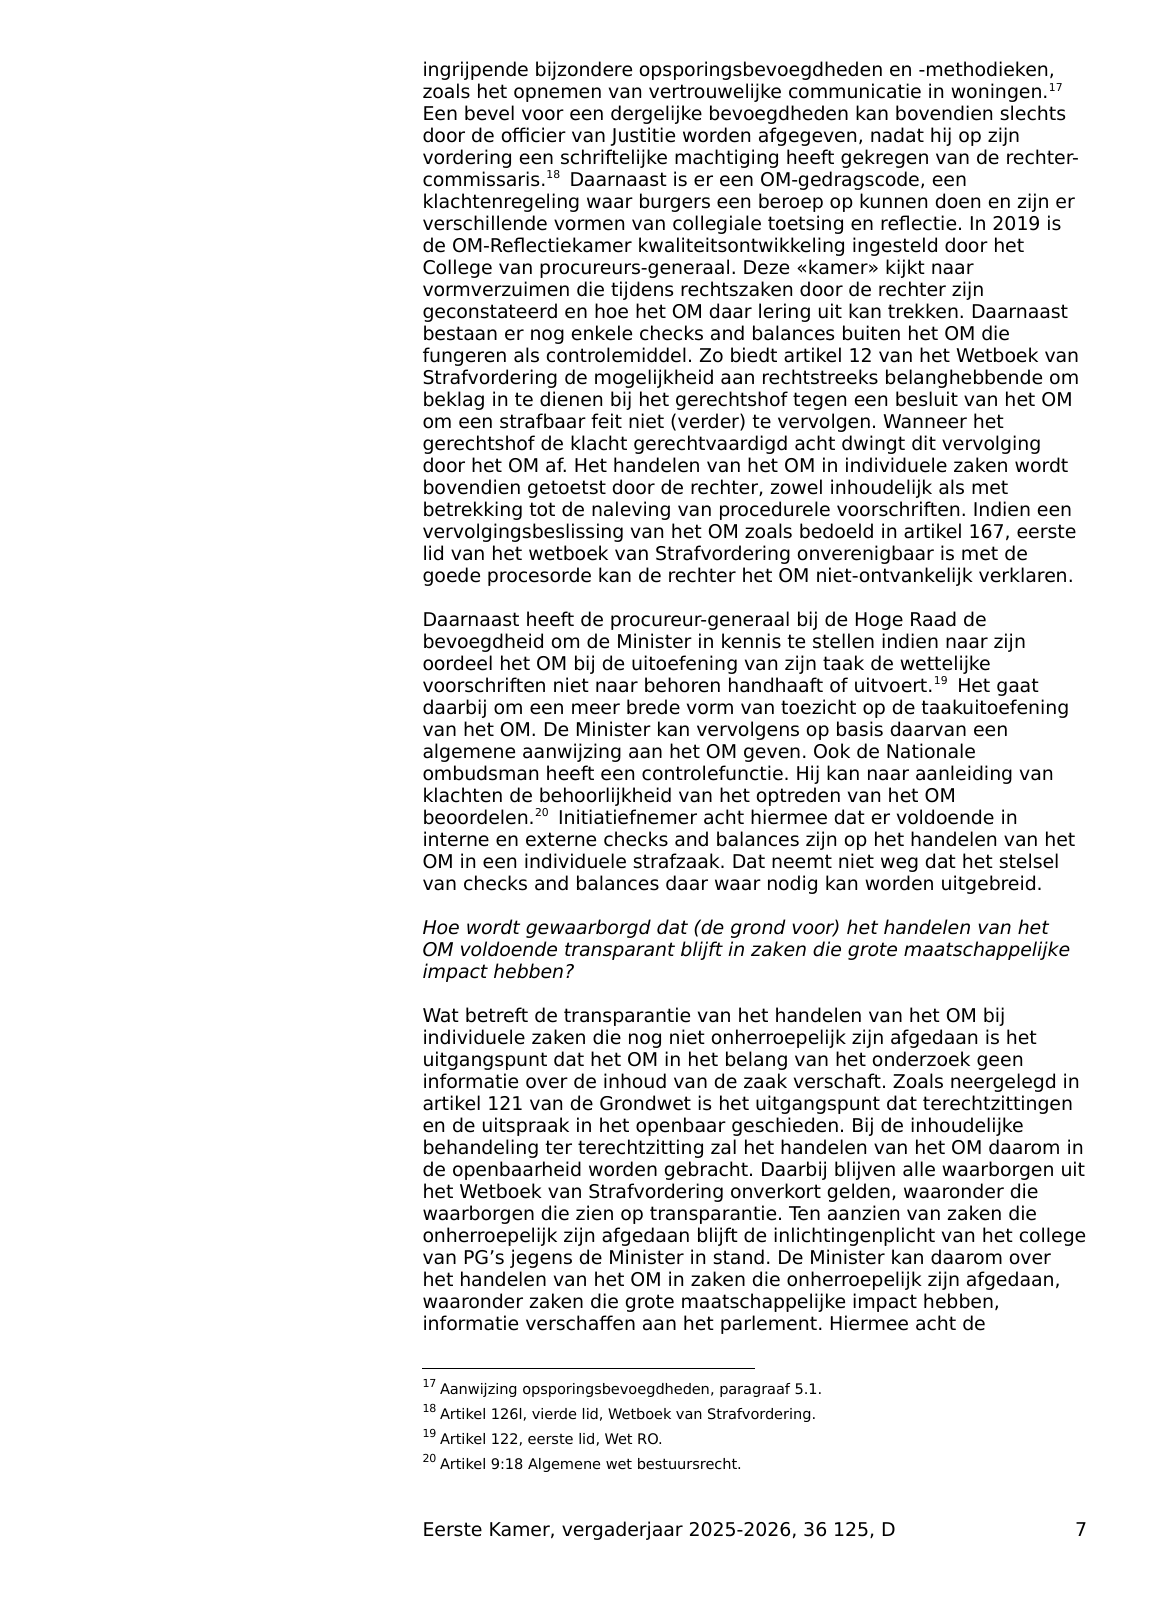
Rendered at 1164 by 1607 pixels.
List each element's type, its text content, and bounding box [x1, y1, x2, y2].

text Artikel 9:18 Algemene wet bestuursrecht. [422, 1452, 1087, 1474]
text Hoe wordt gewaarborgd dat (de grond voor) het handelen van het OM voldoende transparant blijft in zaken die grote maatschappelijke impact hebben? [422, 917, 1087, 983]
text Daarnaast heeft de procureur-generaal bij de Hoge Raad de bevoegdheid om de Minister in kennis te stellen indien naar zijn oordeel het OM bij de uitoefening van zijn taak de wettelijke voorschriften niet naar behoren handhaaft of uitvoert. Het gaat daarbij om een meer brede vorm van toezicht op de taakuitoefening van het OM. De Minister kan vervolgens op basis daarvan een algemene aanwijzing aan het OM geven. Ook de Nationale ombudsman heeft een controlefunctie. Hij kan naar aanleiding van klachten de behoorlijkheid van het optreden van het OM beoordelen. Initiatiefnemer acht hiermee dat er voldoende in interne en externe checks and balances zijn op het handelen van het OM in een individuele strafzaak. Dat neemt niet weg dat het stelsel van checks and balances daar waar nodig kan worden uitgebreid. [422, 609, 1087, 894]
text Artikel 126l, vierde lid, Wetboek van Strafvordering. [422, 1402, 1087, 1424]
text Aanwijzing opsporingsbevoegdheden, paragraaf 5.1. [422, 1377, 1087, 1399]
text ingrijpende bijzondere opsporingsbevoegdheden en -methodieken, zoals het opnemen van vertrouwelijke communicatie in woningen. Een bevel voor een dergelijke bevoegdheden kan bovendien slechts door de officier van Justitie worden afgegeven, nadat hij op zijn vordering een schriftelijke machtiging heeft gekregen van de rechter-commissaris. Daarnaast is er een OM-gedragscode, een klachtenregeling waar burgers een beroep op kunnen doen en zijn er verschillende vormen van collegiale toetsing en reflectie. In 2019 is de OM-Reflectiekamer kwaliteitsontwikkeling ingesteld door het College van procureurs-generaal. Deze «kamer» kijkt naar vormverzuimen die tijdens rechtszaken door de rechter zijn geconstateerd en hoe het OM daar lering uit kan trekken. Daarnaast bestaan er nog enkele checks and balances buiten het OM die fungeren als controlemiddel. Zo biedt artikel 12 van het Wetboek van Strafvordering de mogelijkheid aan rechtstreeks belanghebbende om beklag in te dienen bij het gerechtshof tegen een besluit van het OM om een strafbaar feit niet (verder) te vervolgen. Wanneer het gerechtshof de klacht gerechtvaardigd acht dwingt dit vervolging door het OM af. Het handelen van het OM in individuele zaken wordt bovendien getoetst door de rechter, zowel inhoudelijk als met betrekking tot de naleving van procedurele voorschriften. Indien een vervolgingsbeslissing van het OM zoals bedoeld in artikel 167, eerste lid van het wetboek van Strafvordering onverenigbaar is met de goede procesorde kan de rechter het OM niet-ontvankelijk verklaren. [422, 59, 1087, 587]
text Wat betreft de transparantie van het handelen van het OM bij individuele zaken die nog niet onherroepelijk zijn afgedaan is het uitgangspunt dat het OM in het belang van het onderzoek geen informatie over de inhoud van de zaak verschaft. Zoals neergelegd in artikel 121 van de Grondwet is het uitgangspunt dat terechtzittingen en de uitspraak in het openbaar geschieden. Bij de inhoudelijke behandeling ter terechtzitting zal het handelen van het OM daarom in de openbaarheid worden gebracht. Daarbij blijven alle waarborgen uit het Wetboek van Strafvordering onverkort gelden, waaronder die waarborgen die zien op transparantie. Ten aanzien van zaken die onherroepelijk zijn afgedaan blijft de inlichtingenplicht van het college van PG’s jegens de Minister in stand. De Minister kan daarom over het handelen van het OM in zaken die onherroepelijk zijn afgedaan, waaronder zaken die grote maatschappelijke impact hebben, informatie verschaffen aan het parlement. Hiermee acht de [422, 1005, 1087, 1334]
text Artikel 122, eerste lid, Wet RO. [422, 1427, 1087, 1449]
